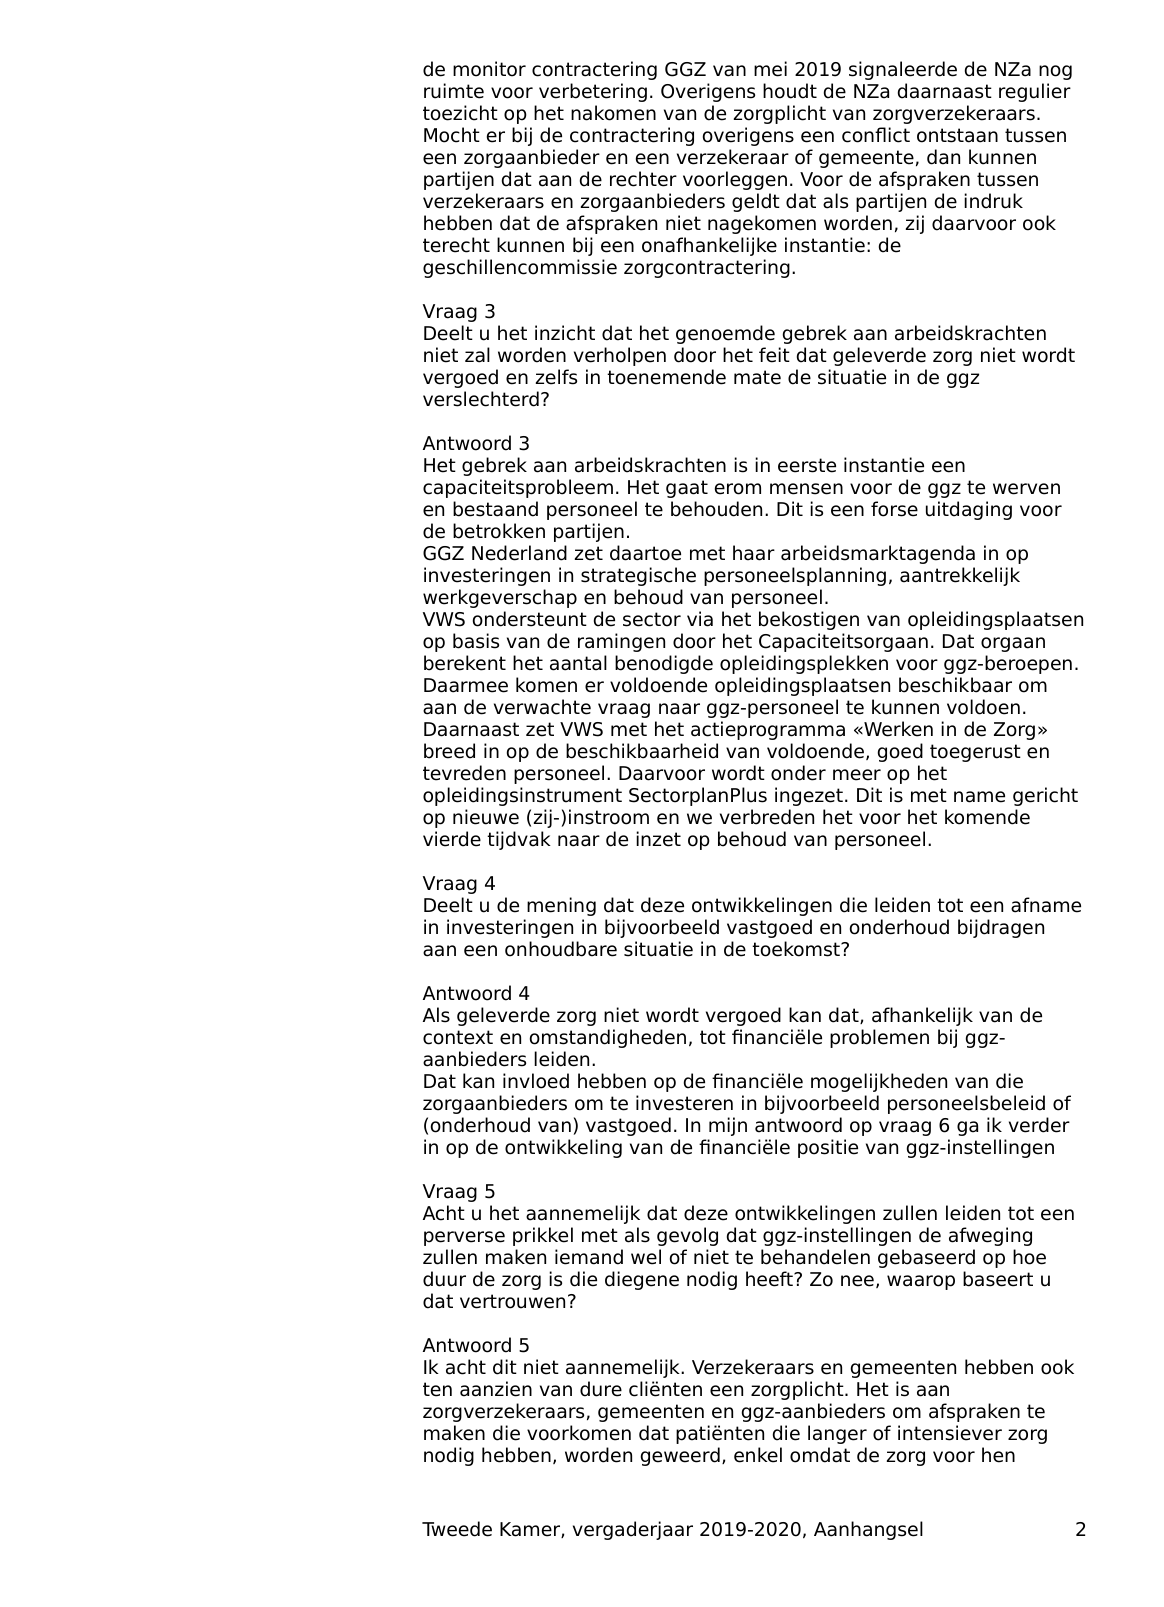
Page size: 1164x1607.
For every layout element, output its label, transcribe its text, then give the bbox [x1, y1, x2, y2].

text Vraag 3 [422, 301, 1087, 323]
text Als geleverde zorg niet wordt vergoed kan dat, afhankelijk van de context en omstandigheden, tot financiële problemen bij ggz-aanbieders leiden. [422, 1005, 1087, 1071]
text VWS ondersteunt de sector via het bekostigen van opleidingsplaatsen op basis van de ramingen door het Capaciteitsorgaan. Dat orgaan berekent het aantal benodigde opleidingsplekken voor ggz-beroepen. Daarmee komen er voldoende opleidingsplaatsen beschikbaar om aan de verwachte vraag naar ggz-personeel te kunnen voldoen. Daarnaast zet VWS met het actieprogramma «Werken in de Zorg» breed in op de beschikbaarheid van voldoende, goed toegerust en tevreden personeel. Daarvoor wordt onder meer op het opleidingsinstrument SectorplanPlus ingezet. Dit is met name gericht op nieuwe (zij-)instroom en we verbreden het voor het komende vierde tijdvak naar de inzet op behoud van personeel. [422, 609, 1087, 851]
text Dat kan invloed hebben op de financiële mogelijkheden van die zorgaanbieders om te investeren in bijvoorbeeld personeelsbeleid of (onderhoud van) vastgoed. In mijn antwoord op vraag 6 ga ik verder in op de ontwikkeling van de financiële positie van ggz-instellingen [422, 1071, 1087, 1159]
text Vraag 4 [422, 873, 1087, 895]
text de monitor contractering GGZ van mei 2019 signaleerde de NZa nog ruimte voor verbetering. Overigens houdt de NZa daarnaast regulier toezicht op het nakomen van de zorgplicht van zorgverzekeraars. [422, 59, 1087, 125]
text Het gebrek aan arbeidskrachten is in eerste instantie een capaciteitsprobleem. Het gaat erom mensen voor de ggz te werven en bestaand personeel te behouden. Dit is een forse uitdaging voor de betrokken partijen. [422, 455, 1087, 543]
text GGZ Nederland zet daartoe met haar arbeidsmarktagenda in op investeringen in strategische personeelsplanning, aantrekkelijk werkgeverschap en behoud van personeel. [422, 543, 1087, 609]
text Antwoord 5 [422, 1335, 1087, 1357]
text Mocht er bij de contractering overigens een conflict ontstaan tussen een zorgaanbieder en een verzekeraar of gemeente, dan kunnen partijen dat aan de rechter voorleggen. Voor de afspraken tussen verzekeraars en zorgaanbieders geldt dat als partijen de indruk hebben dat de afspraken niet nagekomen worden, zij daarvoor ook terecht kunnen bij een onafhankelijke instantie: de geschillencommissie zorgcontractering. [422, 125, 1087, 279]
text Antwoord 3 [422, 433, 1087, 455]
text Vraag 5 [422, 1181, 1087, 1203]
text Deelt u het inzicht dat het genoemde gebrek aan arbeidskrachten niet zal worden verholpen door het feit dat geleverde zorg niet wordt vergoed en zelfs in toenemende mate de situatie in de ggz verslechterd? [422, 323, 1087, 411]
text Antwoord 4 [422, 983, 1087, 1005]
text Ik acht dit niet aannemelijk. Verzekeraars en gemeenten hebben ook ten aanzien van dure cliënten een zorgplicht. Het is aan zorgverzekeraars, gemeenten en ggz-aanbieders om afspraken te maken die voorkomen dat patiënten die langer of intensiever zorg nodig hebben, worden geweerd, enkel omdat de zorg voor hen [422, 1357, 1087, 1467]
text Acht u het aannemelijk dat deze ontwikkelingen zullen leiden tot een perverse prikkel met als gevolg dat ggz-instellingen de afweging zullen maken iemand wel of niet te behandelen gebaseerd op hoe duur de zorg is die diegene nodig heeft? Zo nee, waarop baseert u dat vertrouwen? [422, 1203, 1087, 1313]
text Deelt u de mening dat deze ontwikkelingen die leiden tot een afname in investeringen in bijvoorbeeld vastgoed en onderhoud bijdragen aan een onhoudbare situatie in de toekomst? [422, 895, 1087, 961]
